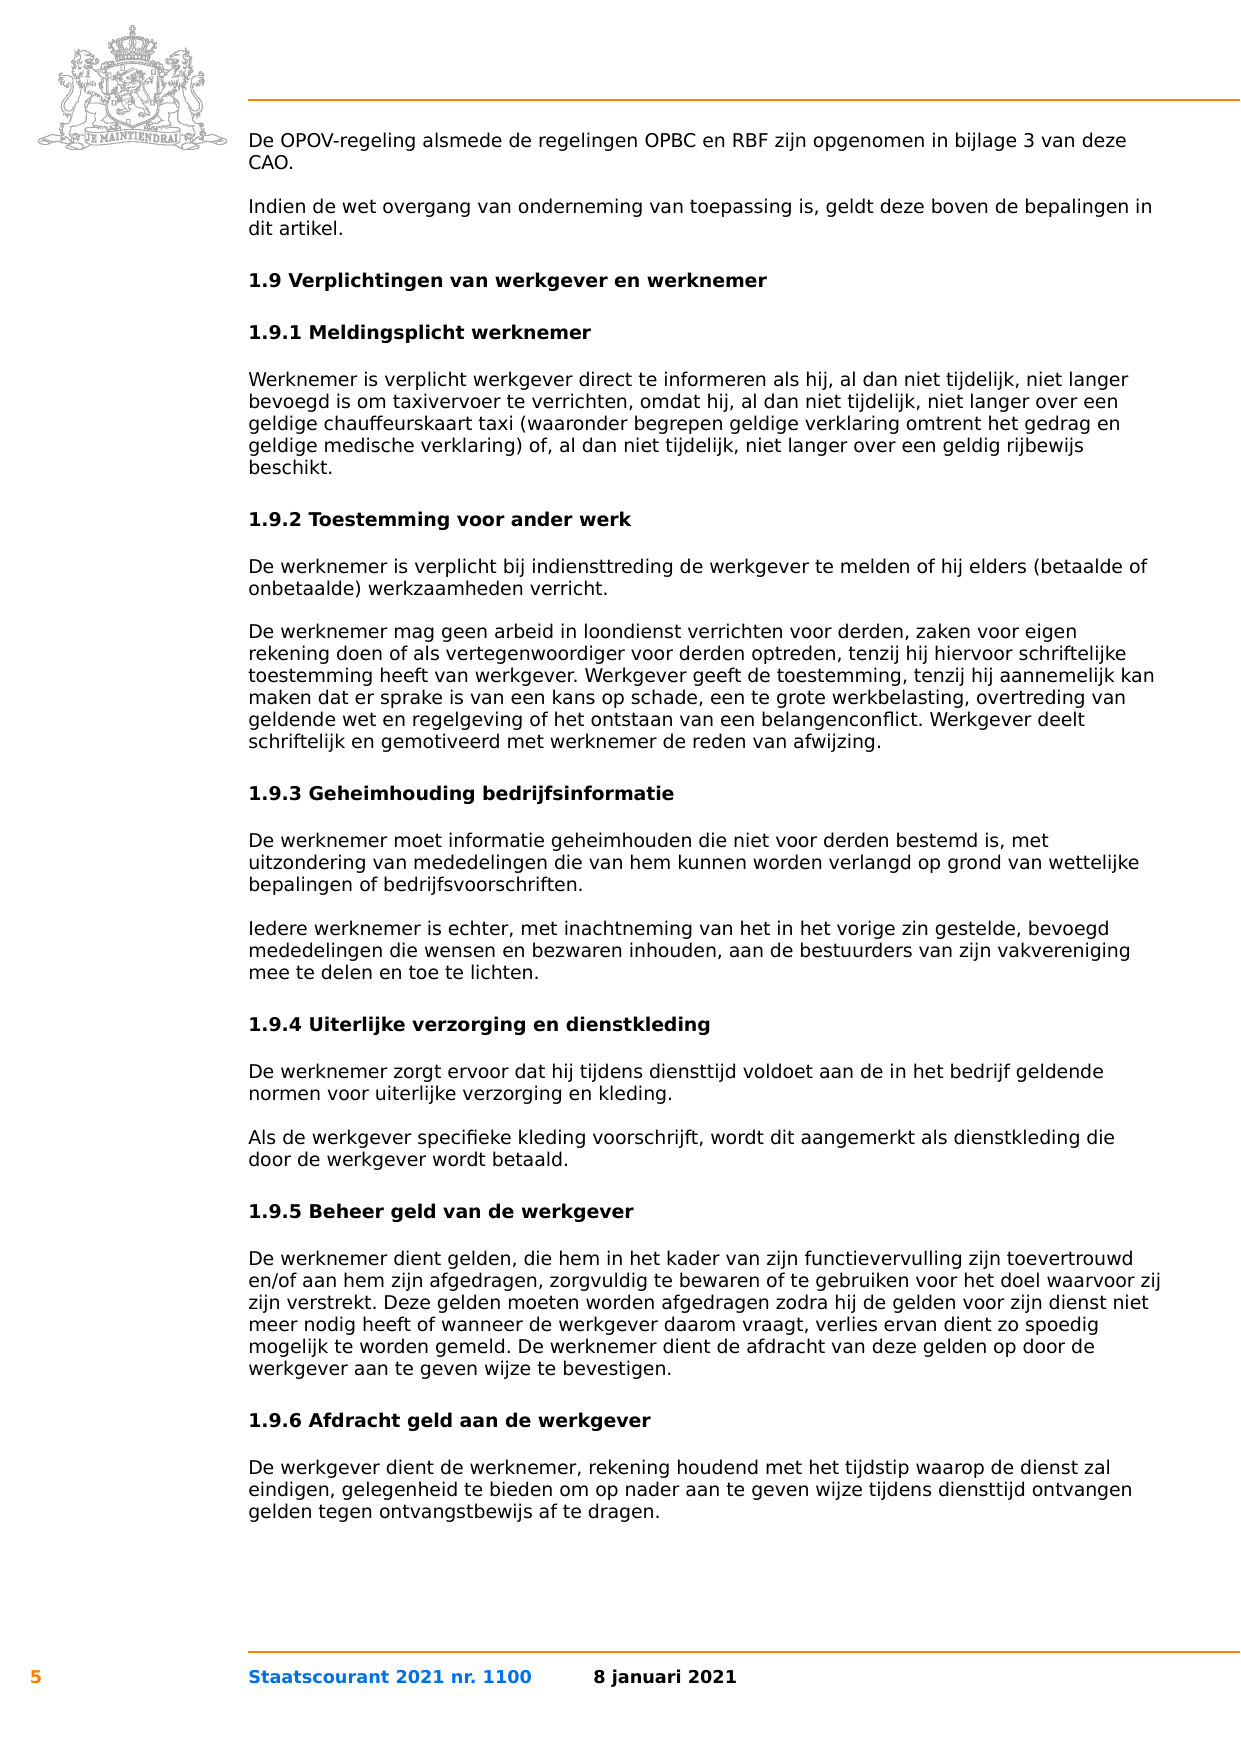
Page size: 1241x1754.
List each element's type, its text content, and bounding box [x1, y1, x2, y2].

subtitle 1.9.4 Uiterlijke verzorging en dienstkleding [248, 1014, 1163, 1036]
text Indien de wet overgang van onderneming van toepassing is, geldt deze boven de bepalingen in dit artikel. [248, 196, 1163, 240]
text De werkgever dient de werknemer, rekening houdend met het tijdstip waarop de dienst zal eindigen, gelegenheid te bieden om op nader aan te geven wijze tijdens diensttijd ontvangen gelden tegen ontvangstbewijs af te dragen. [248, 1457, 1163, 1522]
text Als de werkgever specifieke kleding voorschrijft, wordt dit aangemerkt als dienstkleding die door de werkgever wordt betaald. [248, 1127, 1163, 1171]
text De OPOV-regeling alsmede de regelingen OPBC en RBF zijn opgenomen in bijlage 3 van deze CAO. [248, 130, 1163, 174]
picture [38, 25, 227, 150]
subtitle 1.9 Verplichtingen van werkgever en werknemer [248, 270, 1163, 292]
subtitle 1.9.5 Beheer geld van de werkgever [248, 1201, 1163, 1223]
text De werknemer moet informatie geheimhouden die niet voor derden bestemd is, met uitzondering van mededelingen die van hem kunnen worden verlangd op grond van wettelijke bepalingen of bedrijfsvoorschriften. [248, 830, 1163, 896]
text Werknemer is verplicht werkgever direct te informeren als hij, al dan niet tijdelijk, niet langer bevoegd is om taxivervoer te verrichten, omdat hij, al dan niet tijdelijk, niet langer over een geldige chauffeurskaart taxi (waaronder begrepen geldige verklaring omtrent het gedrag en geldige medische verklaring) of, al dan niet tijdelijk, niet langer over een geldig rijbewijs beschikt. [248, 369, 1163, 478]
text De werknemer is verplicht bij indiensttreding de werkgever te melden of hij elders (betaalde of onbetaalde) werkzaamheden verricht. [248, 556, 1163, 599]
text Iedere werknemer is echter, met inachtneming van het in het vorige zin gestelde, bevoegd mededelingen die wensen en bezwaren inhouden, aan de bestuurders van zijn vakvereniging mee te delen en toe te lichten. [248, 918, 1163, 984]
text De werknemer dient gelden, die hem in het kader van zijn functievervulling zijn toevertrouwd en/of aan hem zijn afgedragen, zorgvuldig te bewaren of te gebruiken voor het doel waarvoor zij zijn verstrekt. Deze gelden moeten worden afgedragen zodra hij de gelden voor zijn dienst niet meer nodig heeft of wanneer de werkgever daarom vraagt, verlies ervan dient zo spoedig mogelijk te worden gemeld. De werknemer dient de afdracht van deze gelden op door de werkgever aan te geven wijze te bevestigen. [248, 1248, 1163, 1379]
text De werknemer zorgt ervoor dat hij tijdens diensttijd voldoet aan de in het bedrijf geldende normen voor uiterlijke verzorging en kleding. [248, 1061, 1163, 1105]
text De werknemer mag geen arbeid in loondienst verrichten voor derden, zaken voor eigen rekening doen of als vertegenwoordiger voor derden optreden, tenzij hij hiervoor schriftelijke toestemming heeft van werkgever. Werkgever geeft de toestemming, tenzij hij aannemelijk kan maken dat er sprake is van een kans op schade, een te grote werkbelasting, overtreding van geldende wet en regelgeving of het ontstaan van een belangenconflict. Werkgever deelt schriftelijk en gemotiveerd met werknemer de reden van afwijzing. [248, 621, 1163, 753]
subtitle 1.9.3 Geheimhouding bedrijfsinformatie [248, 783, 1163, 805]
subtitle 1.9.1 Meldingsplicht werknemer [248, 322, 1163, 344]
subtitle 1.9.2 Toestemming voor ander werk [248, 508, 1163, 531]
subtitle 1.9.6 Afdracht geld aan de werkgever [248, 1409, 1163, 1432]
